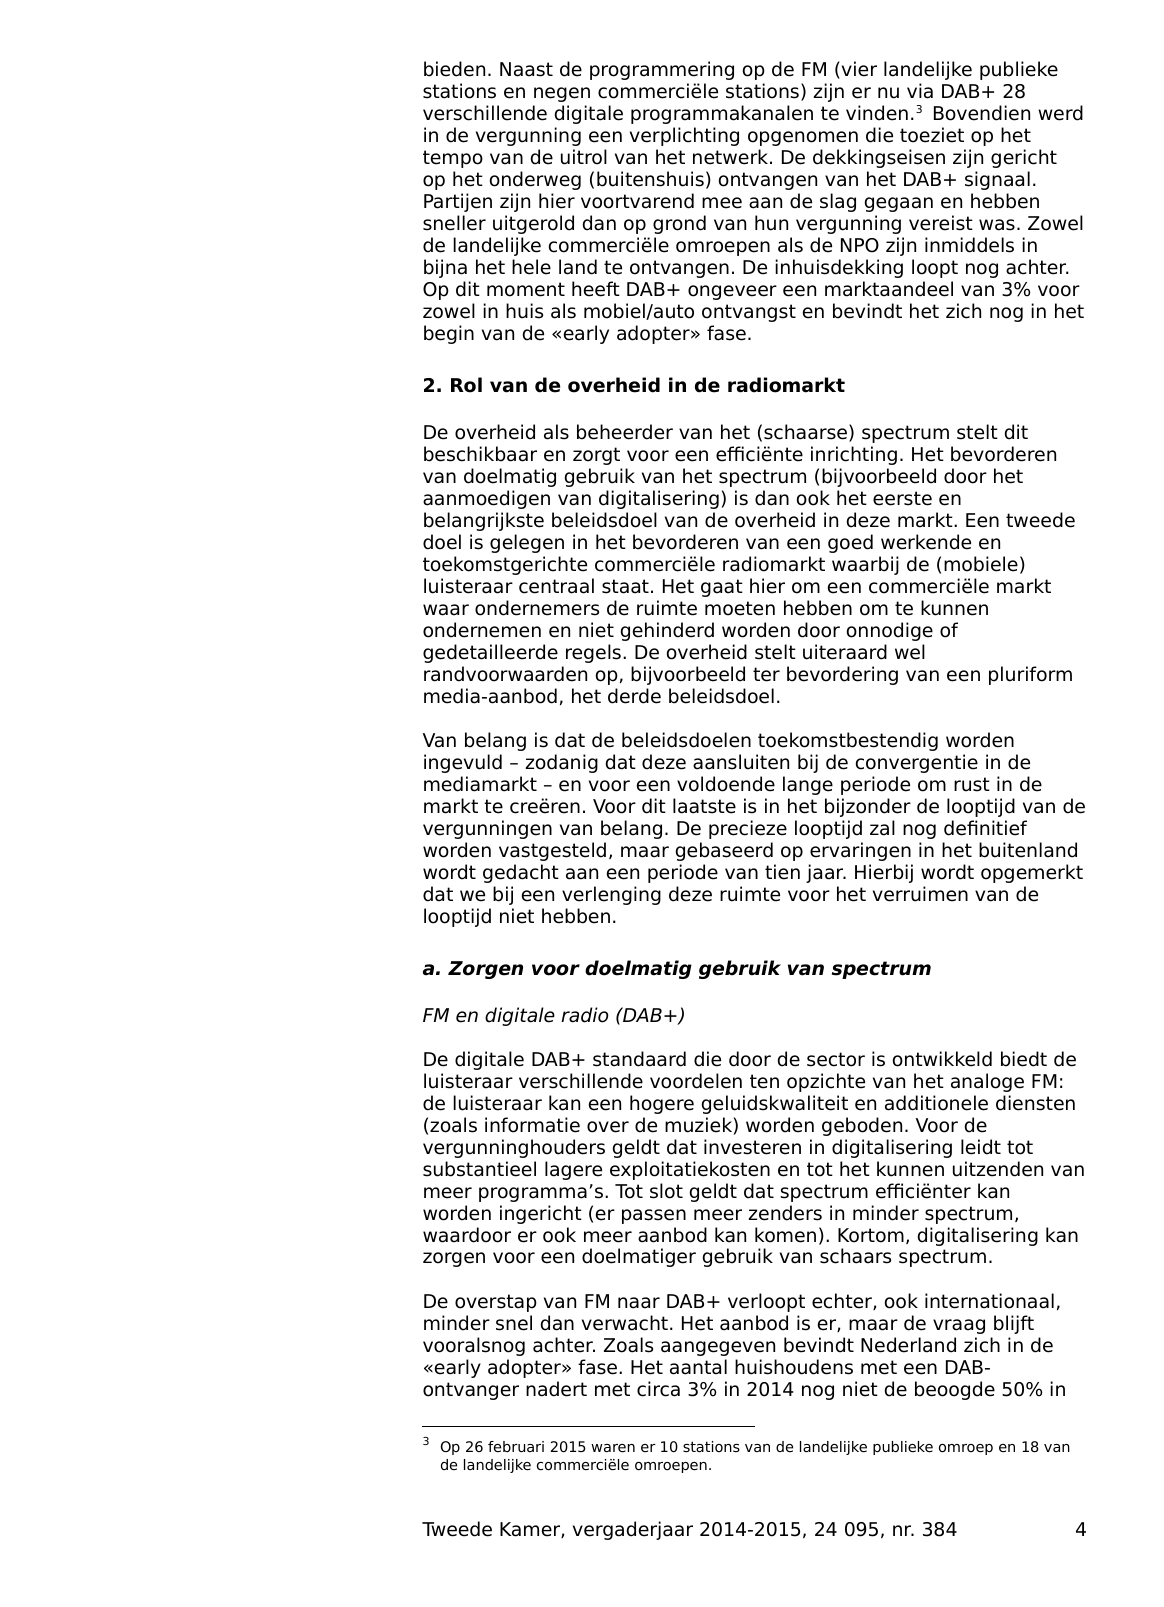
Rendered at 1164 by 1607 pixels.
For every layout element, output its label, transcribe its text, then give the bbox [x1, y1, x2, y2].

subtitle 2. Rol van de overheid in de radiomarkt [422, 375, 1087, 397]
text Van belang is dat de beleidsdoelen toekomstbestendig worden ingevuld – zodanig dat deze aansluiten bij de convergentie in de mediamarkt – en voor een voldoende lange periode om rust in de markt te creëren. Voor dit laatste is in het bijzonder de looptijd van de vergunningen van belang. De precieze looptijd zal nog definitief worden vastgesteld, maar gebaseerd op ervaringen in het buitenland wordt gedacht aan een periode van tien jaar. Hierbij wordt opgemerkt dat we bij een verlenging deze ruimte voor het verruimen van de looptijd niet hebben. [422, 730, 1087, 927]
subtitle FM en digitale radio (DAB+) [422, 1004, 1087, 1026]
text De overstap van FM naar DAB+ verloopt echter, ook internationaal, minder snel dan verwacht. Het aanbod is er, maar de vraag blijft vooralsnog achter. Zoals aangegeven bevindt Nederland zich in de «early adopter» fase. Het aantal huishoudens met een DAB-ontvanger nadert met circa 3% in 2014 nog niet de beoogde 50% in [422, 1291, 1087, 1401]
text De overheid als beheerder van het (schaarse) spectrum stelt dit beschikbaar en zorgt voor een efficiënte inrichting. Het bevorderen van doelmatig gebruik van het spectrum (bijvoorbeeld door het aanmoedigen van digitalisering) is dan ook het eerste en belangrijkste beleidsdoel van de overheid in deze markt. Een tweede doel is gelegen in het bevorderen van een goed werkende en toekomstgerichte commerciële radiomarkt waarbij de (mobiele) luisteraar centraal staat. Het gaat hier om een commerciële markt waar ondernemers de ruimte moeten hebben om te kunnen ondernemen en niet gehinderd worden door onnodige of gedetailleerde regels. De overheid stelt uiteraard wel randvoorwaarden op, bijvoorbeeld ter bevordering van een pluriform media-aanbod, het derde beleidsdoel. [422, 422, 1087, 707]
text De digitale DAB+ standaard die door de sector is ontwikkeld biedt de luisteraar verschillende voordelen ten opzichte van het analoge FM: de luisteraar kan een hogere geluidskwaliteit en additionele diensten (zoals informatie over de muziek) worden geboden. Voor de vergunninghouders geldt dat investeren in digitalisering leidt tot substantieel lagere exploitatiekosten en tot het kunnen uitzenden van meer programma’s. Tot slot geldt dat spectrum efficiënter kan worden ingericht (er passen meer zenders in minder spectrum, waardoor er ook meer aanbod kan komen). Kortom, digitalisering kan zorgen voor een doelmatiger gebruik van schaars spectrum. [422, 1049, 1087, 1268]
text Op 26 februari 2015 waren er 10 stations van de landelijke publieke omroep en 18 van de landelijke commerciële omroepen. [422, 1435, 1087, 1474]
text bieden. Naast de programmering op de FM (vier landelijke publieke stations en negen commerciële stations) zijn er nu via DAB+ 28 verschillende digitale programmakanalen te vinden. Bovendien werd in de vergunning een verplichting opgenomen die toeziet op het tempo van de uitrol van het netwerk. De dekkingseisen zijn gericht op het onderweg (buitenshuis) ontvangen van het DAB+ signaal. Partijen zijn hier voortvarend mee aan de slag gegaan en hebben sneller uitgerold dan op grond van hun vergunning vereist was. Zowel de landelijke commerciële omroepen als de NPO zijn inmiddels in bijna het hele land te ontvangen. De inhuisdekking loopt nog achter. Op dit moment heeft DAB+ ongeveer een marktaandeel van 3% voor zowel in huis als mobiel/auto ontvangst en bevindt het zich nog in het begin van de «early adopter» fase. [422, 59, 1087, 345]
subtitle a. Zorgen voor doelmatig gebruik van spectrum [422, 957, 1087, 979]
